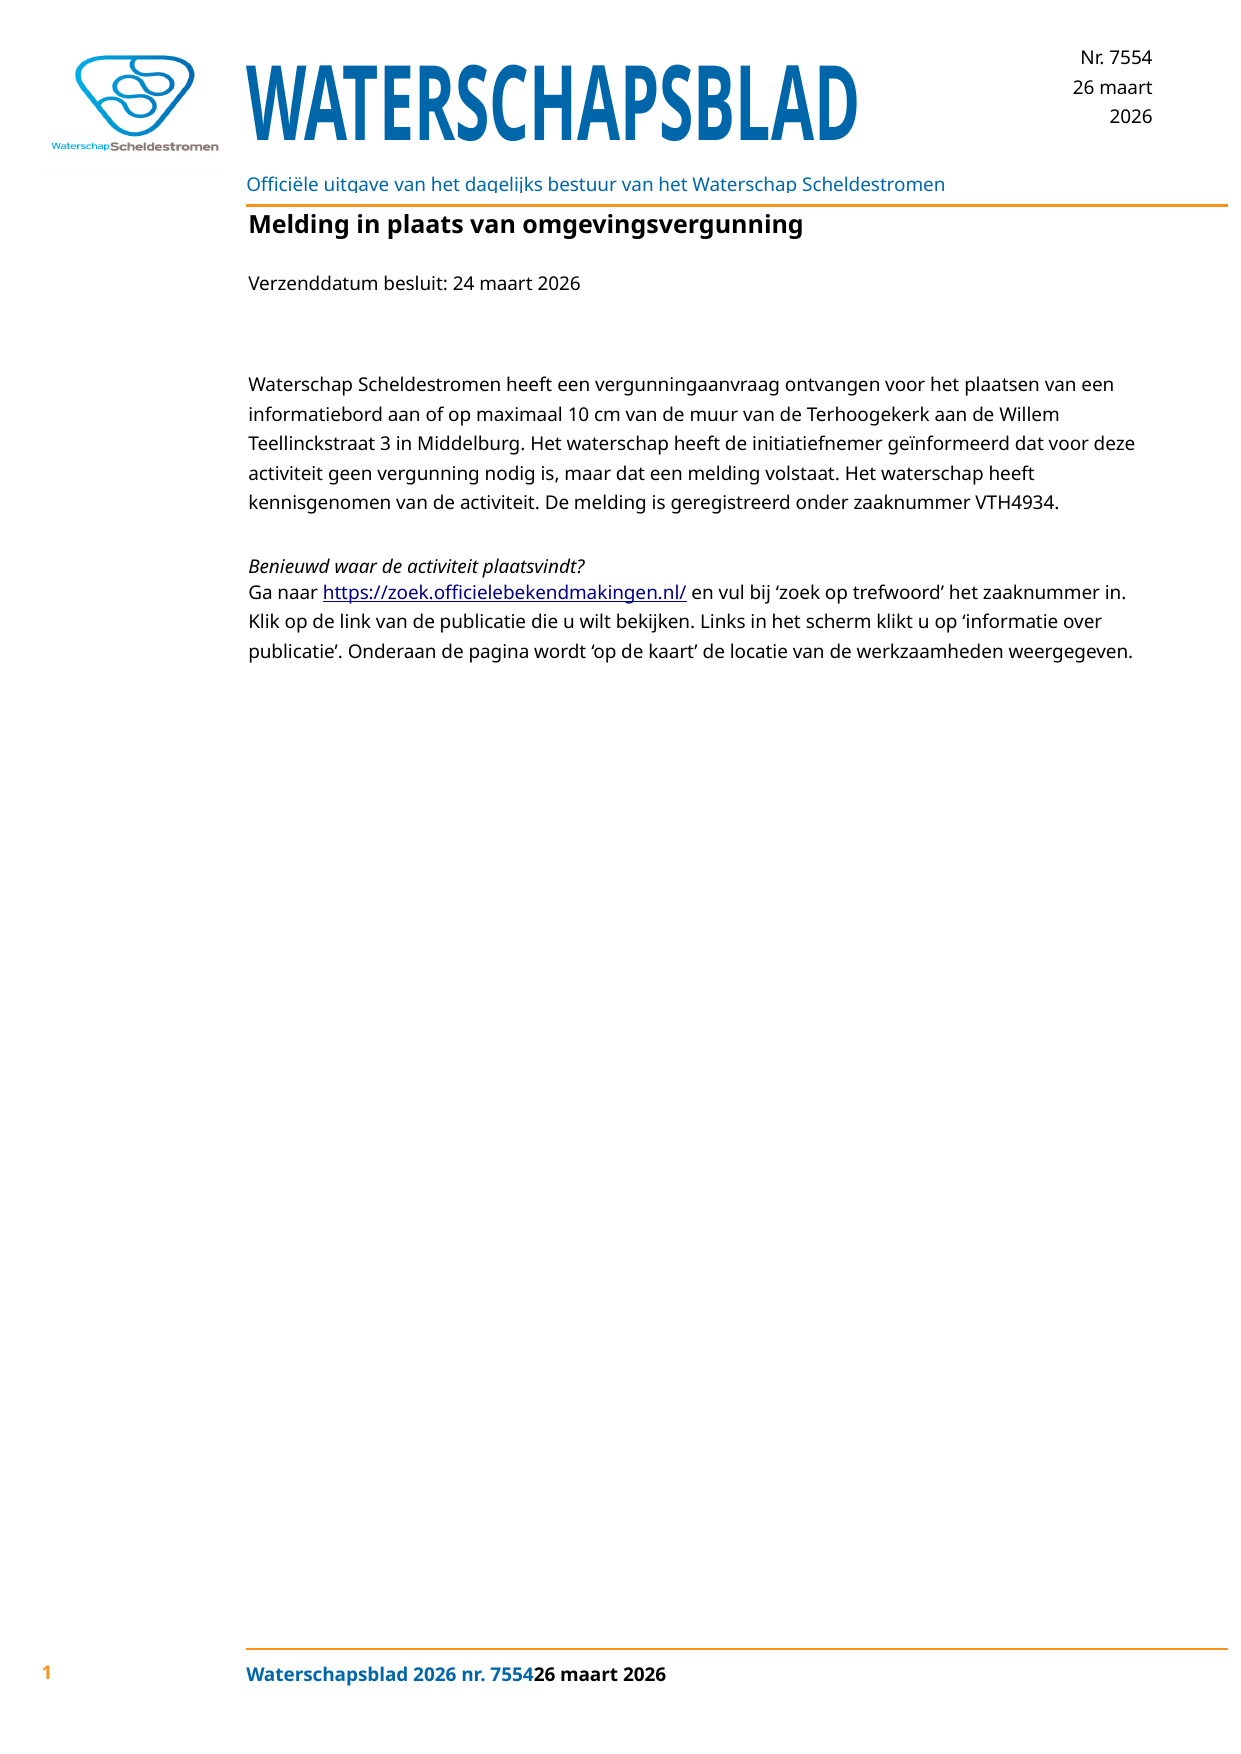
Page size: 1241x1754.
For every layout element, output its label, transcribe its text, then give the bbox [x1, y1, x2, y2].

text Verzenddatum besluit: 24 maart 2026 [248, 270, 1152, 296]
text Ga naar https://zoek.officielebekendmakingen.nl/ en vul bij ‘zoek op trefwoord’ het zaaknummer in. Klik op de link van de publicatie die u wilt bekijken. Links in het scherm klikt u op ‘informatie over publicatie’. Onderaan de pagina wordt ‘op de kaart’ de locatie van de werkzaamheden weergegeven. [248, 579, 1152, 664]
text Waterschap Scheldestromen heeft een vergunningaanvraag ontvangen voor het plaatsen van een informatiebord aan of op maximaal 10 cm van de muur van de Terhoogekerk aan de Willem Teellinckstraat 3 in Middelburg. Het waterschap heeft de initiatiefnemer geïnformeerd dat voor deze activiteit geen vergunning nodig is, maar dat een melding volstaat. Het waterschap heeft kennisgenomen van de activiteit. De melding is geregistreerd onder zaaknummer VTH4934. [248, 371, 1152, 515]
text Melding in plaats van omgevingsvergunning [248, 207, 1152, 241]
picture [41, 47, 231, 172]
text Benieuwd waar de activiteit plaatsvindt? [248, 553, 1152, 579]
